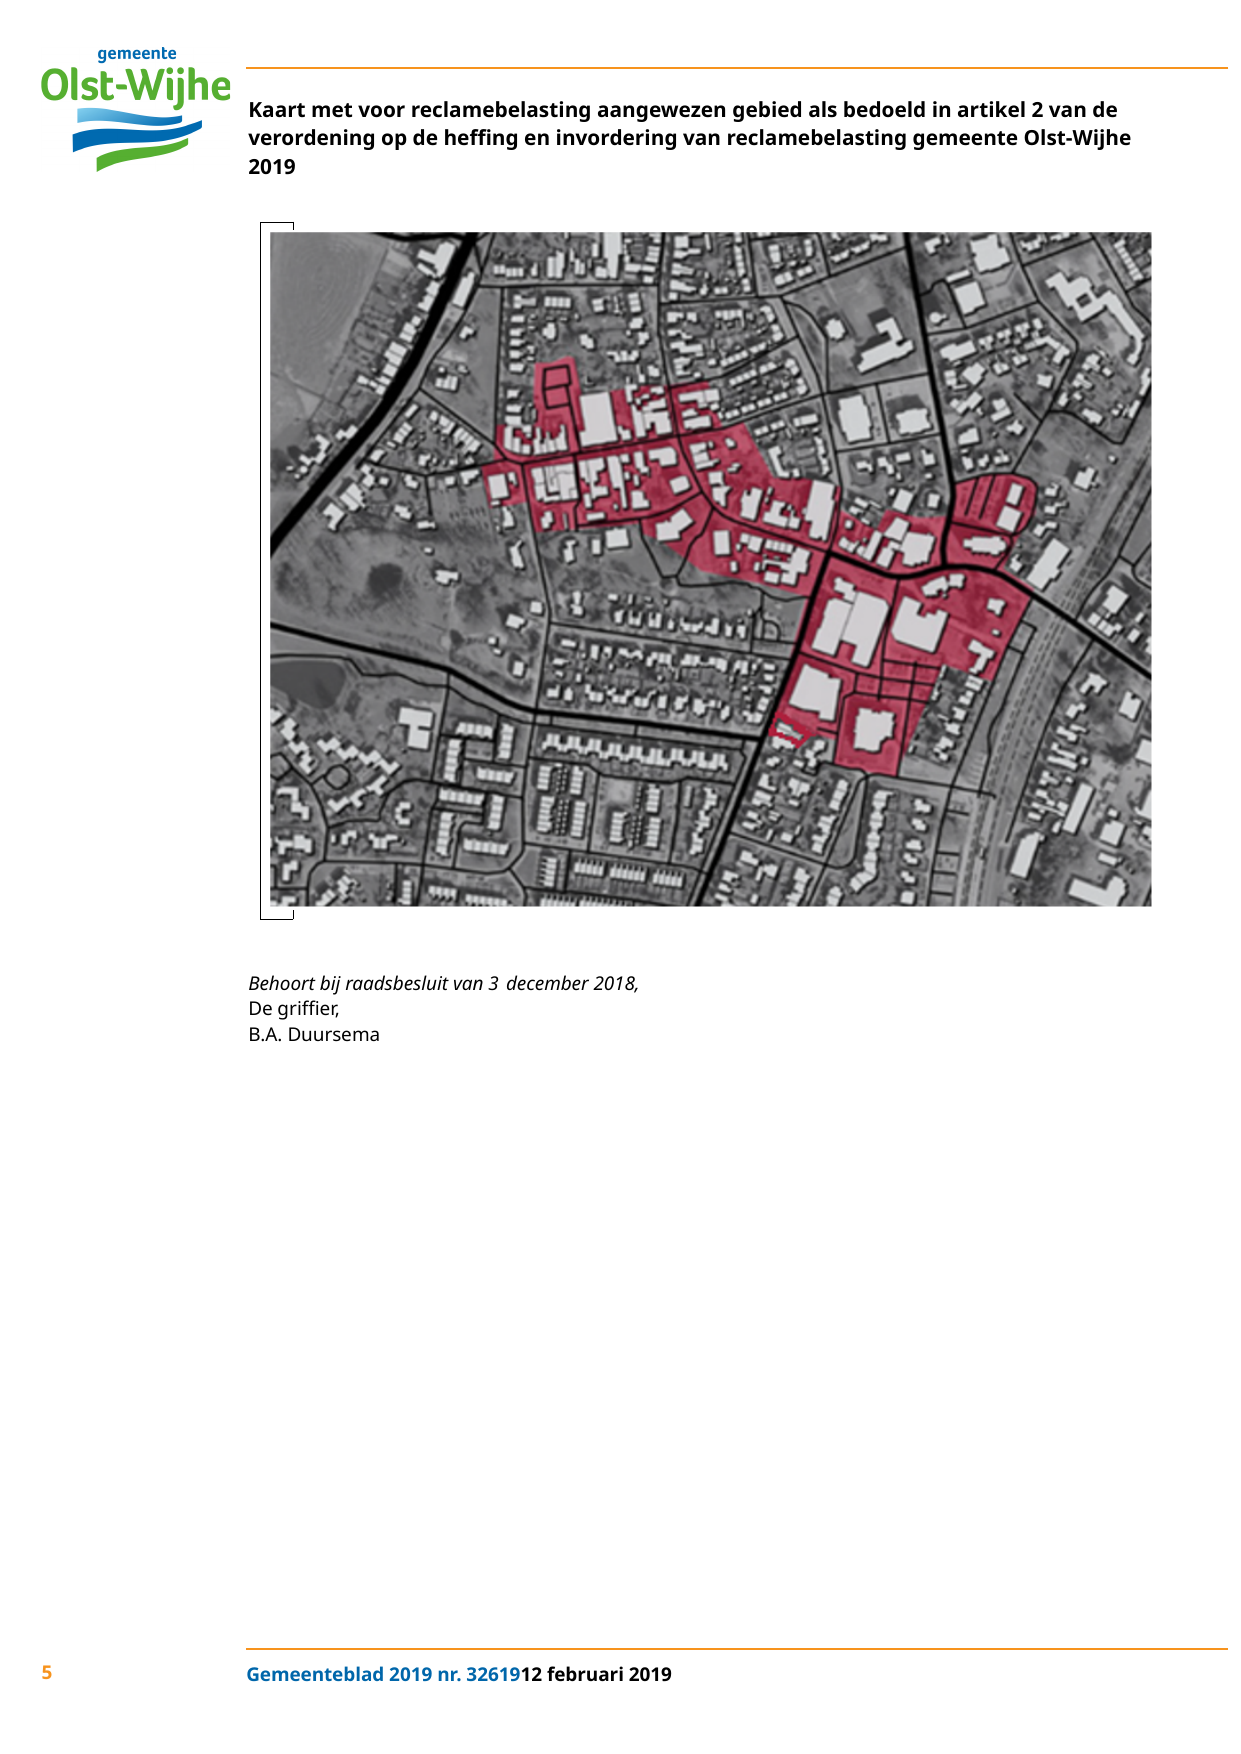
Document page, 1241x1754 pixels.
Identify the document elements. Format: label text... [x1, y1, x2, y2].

text B.A. Duursema [248, 1021, 1152, 1047]
text Behoort bij raadsbesluit van 3 december 2018, [248, 970, 1152, 995]
picture [268, 230, 1155, 910]
text Kaart met voor reclamebelasting aangewezen gebied als bedoeld in artikel 2 van de verordening op de heffing en invordering van reclamebelasting gemeente Olst-Wijhe 2019 [248, 95, 1152, 180]
picture [41, 47, 231, 172]
text De griffier, [248, 995, 1152, 1021]
